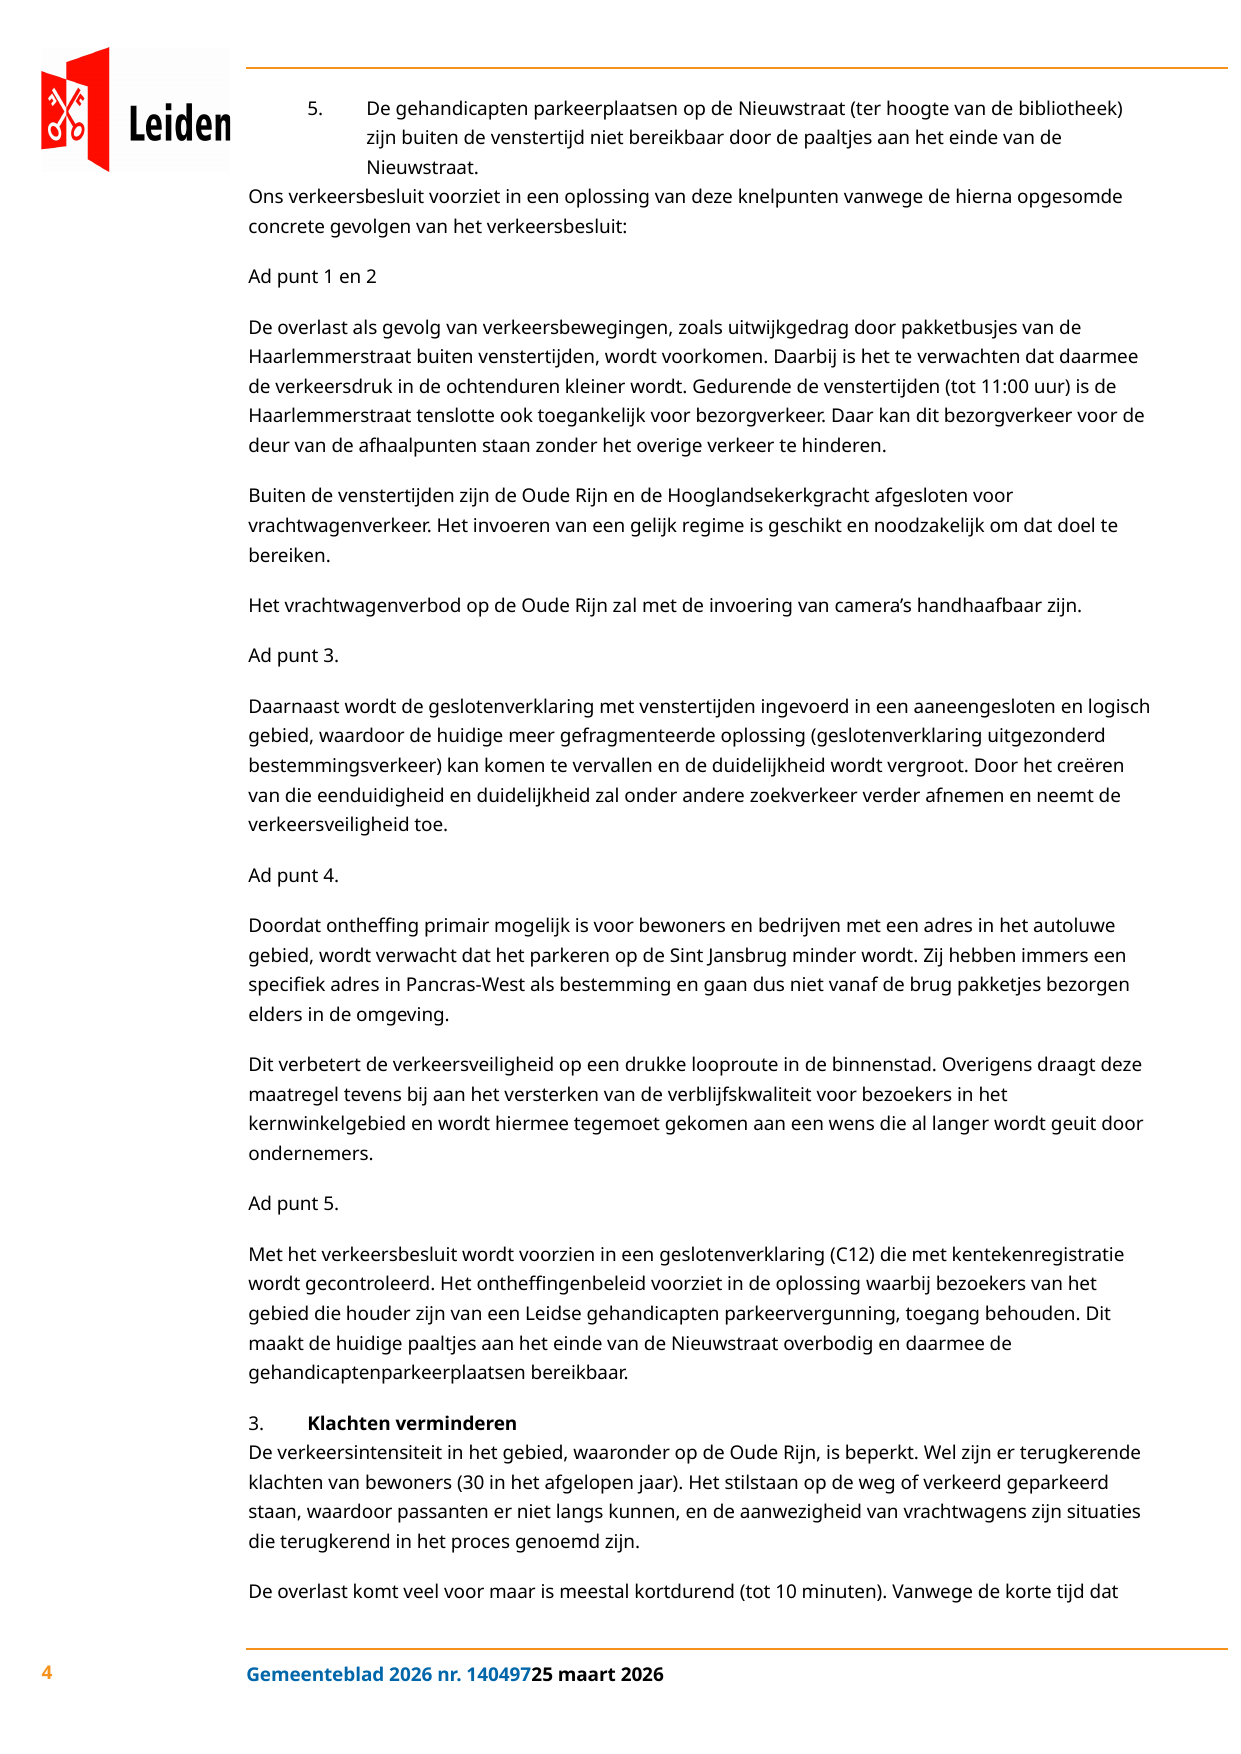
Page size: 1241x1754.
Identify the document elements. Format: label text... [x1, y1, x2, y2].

text Ad punt 1 en 2 [248, 263, 1152, 289]
text Daarnaast wordt de geslotenverklaring met venstertijden ingevoerd in een aaneengesloten en logisch gebied, waardoor de huidige meer gefragmenteerde oplossing (geslotenverklaring uitgezonderd bestemmingsverkeer) kan komen te vervallen en de duidelijkheid wordt vergroot. Door het creëren van die eenduidigheid en duidelijkheid zal onder andere zoekverkeer verder afnemen en neemt de verkeersveiligheid toe. [248, 693, 1152, 837]
text Het vrachtwagenverbod op de Oude Rijn zal met de invoering van camera’s handhaafbaar zijn. [248, 592, 1152, 618]
text De verkeersintensiteit in het gebied, waaronder op de Oude Rijn, is beperkt. Wel zijn er terugkerende klachten van bewoners (30 in het afgelopen jaar). Het stilstaan op de weg of verkeerd geparkeerd staan, waardoor passanten er niet langs kunnen, en de aanwezigheid van vrachtwagens zijn situaties die terugkerend in het proces genoemd zijn. [248, 1439, 1152, 1554]
text Ad punt 3. [248, 643, 1152, 668]
list Klachten verminderen [248, 1410, 1152, 1436]
text Buiten de venstertijden zijn de Oude Rijn en de Hooglandsekerkgracht afgesloten voor vrachtwagenverkeer. Het invoeren van een gelijk regime is geschikt en noodzakelijk om dat doel te bereiken. [248, 483, 1152, 568]
text De overlast als gevolg van verkeersbewegingen, zoals uitwijkgedrag door pakketbusjes van de Haarlemmerstraat buiten venstertijden, wordt voorkomen. Daarbij is het te verwachten dat daarmee de verkeersdruk in de ochtenduren kleiner wordt. Gedurende de venstertijden (tot 11:00 uur) is de Haarlemmerstraat tenslotte ook toegankelijk voor bezorgverkeer. Daar kan dit bezorgverkeer voor de deur van de afhaalpunten staan zonder het overige verkeer te hinderen. [248, 314, 1152, 458]
text De overlast komt veel voor maar is meestal kortdurend (tot 10 minuten). Vanwege de korte tijd dat [248, 1578, 1152, 1604]
picture [41, 47, 231, 172]
text Dit verbetert de verkeersveiligheid op een drukke looproute in de binnenstad. Overigens draagt deze maatregel tevens bij aan het versterken van de verblijfskwaliteit voor bezoekers in het kernwinkelgebied en wordt hiermee tegemoet gekomen aan een wens die al langer wordt geuit door ondernemers. [248, 1051, 1152, 1166]
text Ad punt 4. [248, 862, 1152, 888]
list De gehandicapten parkeerplaatsen op de Nieuwstraat (ter hoogte van de bibliotheek) zijn buiten de venstertijd niet bereikbaar door de paaltjes aan het einde van de Nieuwstraat. [307, 95, 1152, 180]
text Doordat ontheffing primair mogelijk is voor bewoners en bedrijven met een adres in het autoluwe gebied, wordt verwacht dat het parkeren op de Sint Jansbrug minder wordt. Zij hebben immers een specifiek adres in Pancras-West als bestemming en gaan dus niet vanaf de brug pakketjes bezorgen elders in de omgeving. [248, 912, 1152, 1027]
text Ons verkeersbesluit voorziet in een oplossing van deze knelpunten vanwege de hierna opgesomde concrete gevolgen van het verkeersbesluit: [248, 183, 1152, 239]
text Ad punt 5. [248, 1191, 1152, 1216]
text Met het verkeersbesluit wordt voorzien in een geslotenverklaring (C12) die met kentekenregistratie wordt gecontroleerd. Het ontheffingenbeleid voorziet in de oplossing waarbij bezoekers van het gebied die houder zijn van een Leidse gehandicapten parkeervergunning, toegang behouden. Dit maakt de huidige paaltjes aan het einde van de Nieuwstraat overbodig en daarmee de gehandicaptenparkeerplaatsen bereikbaar. [248, 1241, 1152, 1385]
